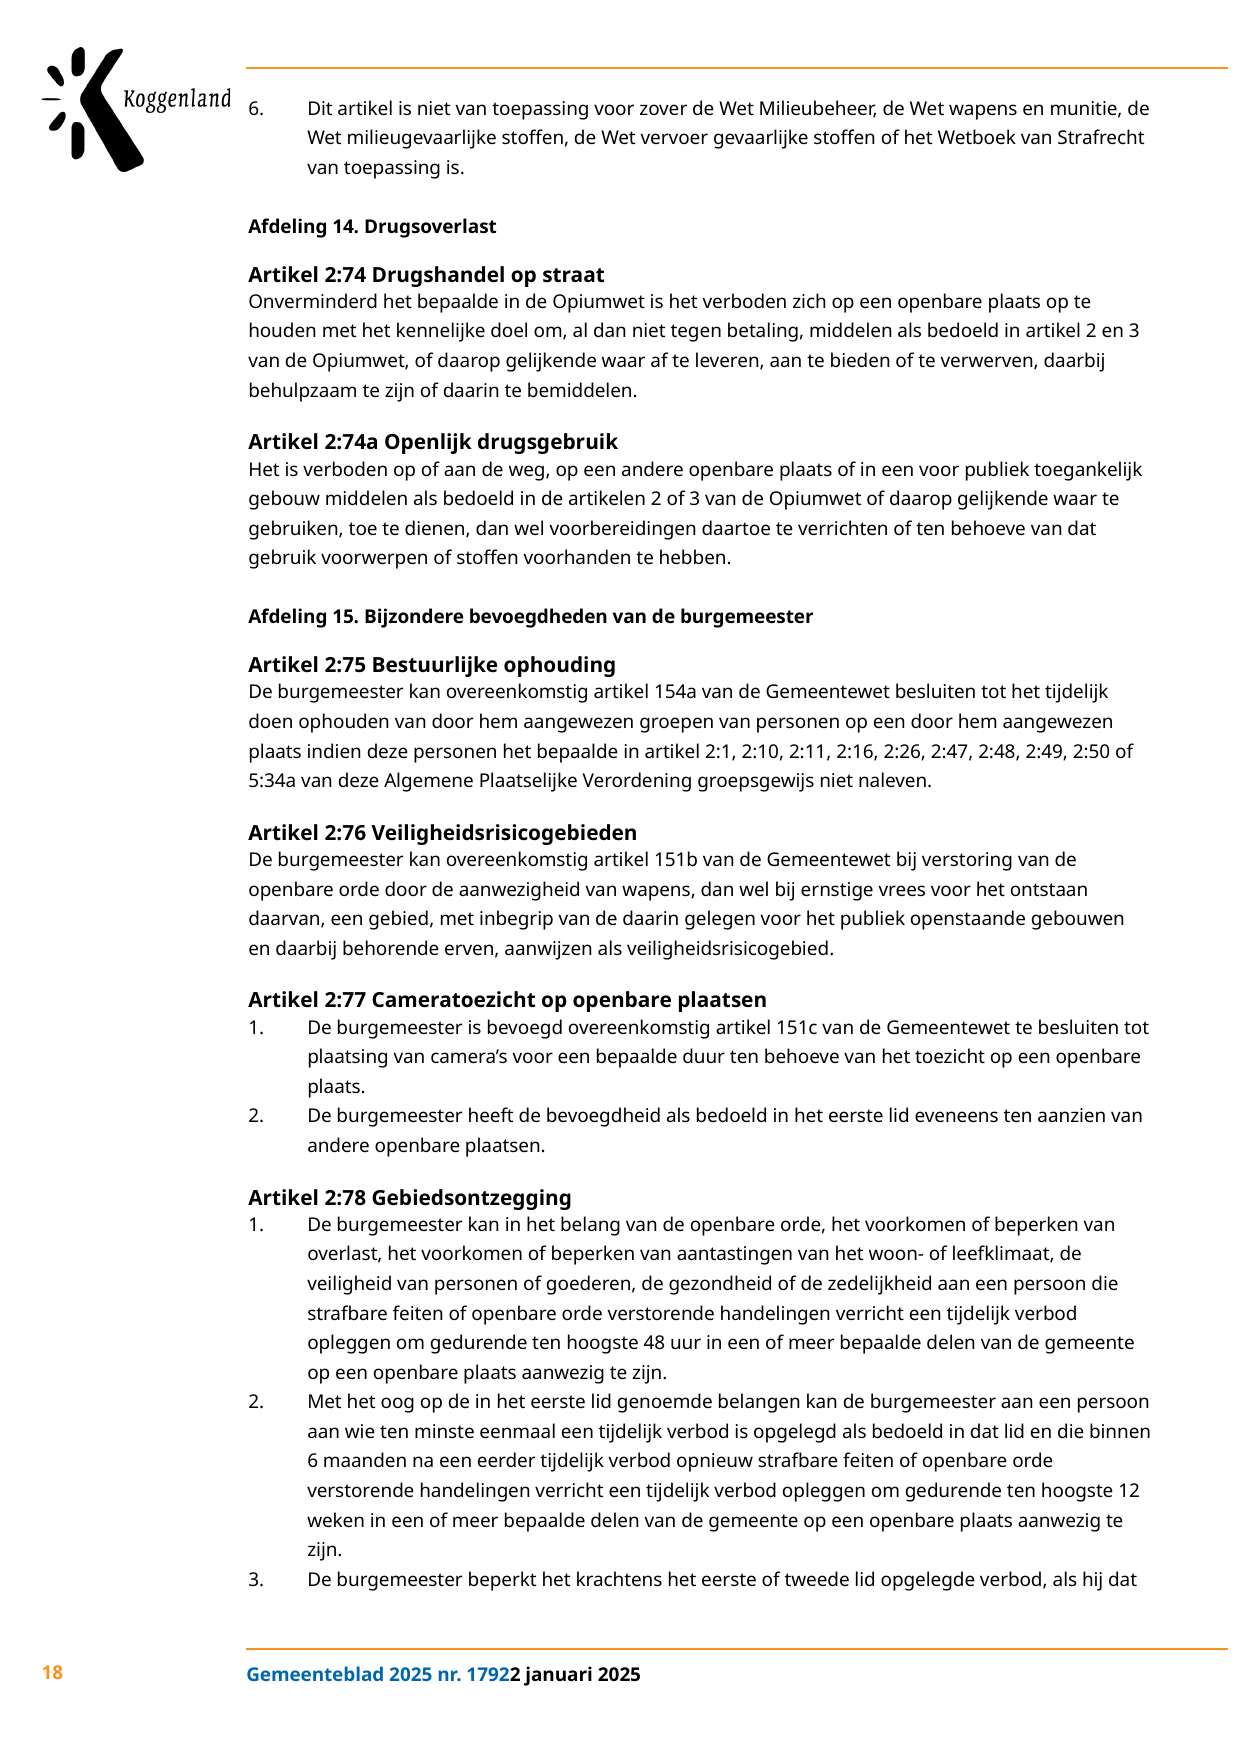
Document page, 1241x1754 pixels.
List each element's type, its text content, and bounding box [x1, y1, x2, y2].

list Met het oog op de in het eerste lid genoemde belangen kan de burgemeester aan een persoon aan wie ten minste eenmaal een tijdelijk verbod is opgelegd als bedoeld in dat lid en die binnen 6 maanden na een eerder tijdelijk verbod opnieuw strafbare feiten of openbare orde verstorende handelingen verricht een tijdelijk verbod opleggen om gedurende ten hoogste 12 weken in een of meer bepaalde delen van de gemeente op een openbare plaats aanwezig te zijn. [248, 1388, 1152, 1562]
text De burgemeester kan overeenkomstig artikel 151b van de Gemeentewet bij verstoring van de openbare orde door de aanwezigheid van wapens, dan wel bij ernstige vrees voor het ontstaan daarvan, een gebied, met inbegrip van de daarin gelegen voor het publiek openstaande gebouwen en daarbij behorende erven, aanwijzen als veiligheidsrisicogebied. [248, 846, 1152, 961]
list De burgemeester beperkt het krachtens het eerste of tweede lid opgelegde verbod, als hij dat [248, 1566, 1152, 1592]
text Artikel 2:74a Openlijk drugsgebruik [248, 427, 1152, 456]
list De burgemeester is bevoegd overeenkomstig artikel 151c van de Gemeentewet te besluiten tot plaatsing van camera’s voor een bepaalde duur ten behoeve van het toezicht op een openbare plaats. [248, 1014, 1152, 1099]
text Onverminderd het bepaalde in de Opiumwet is het verboden zich op een openbare plaats op te houden met het kennelijke doel om, al dan niet tegen betaling, middelen als bedoeld in artikel 2 en 3 van de Opiumwet, of daarop gelijkende waar af te leveren, aan te bieden of te verwerven, daarbij behulpzaam te zijn of daarin te bemiddelen. [248, 288, 1152, 403]
text Artikel 2:74 Drugshandel op straat [248, 260, 1152, 288]
text De burgemeester kan overeenkomstig artikel 154a van de Gemeentewet besluiten tot het tijdelijk doen ophouden van door hem aangewezen groepen van personen op een door hem aangewezen plaats indien deze personen het bepaalde in artikel 2:1, 2:10, 2:11, 2:16, 2:26, 2:47, 2:48, 2:49, 2:50 of 5:34a van deze Algemene Plaatselijke Verordening groepsgewijs niet naleven. [248, 679, 1152, 793]
list Dit artikel is niet van toepassing voor zover de Wet Milieubeheer, de Wet wapens en munitie, de Wet milieugevaarlijke stoffen, de Wet vervoer gevaarlijke stoffen of het Wetboek van Strafrecht van toepassing is. [248, 95, 1152, 180]
text Artikel 2:78 Gebiedsontzegging [248, 1183, 1152, 1211]
list De burgemeester kan in het belang van de openbare orde, het voorkomen of beperken van overlast, het voorkomen of beperken van aantastingen van het woon- of leefklimaat, de veiligheid van personen of goederen, de gezondheid of de zedelijkheid aan een persoon die strafbare feiten of openbare orde verstorende handelingen verricht een tijdelijk verbod opleggen om gedurende ten hoogste 48 uur in een of meer bepaalde delen van de gemeente op een openbare plaats aanwezig te zijn. [248, 1211, 1152, 1385]
picture [41, 47, 231, 172]
text Afdeling 15. Bijzondere bevoegdheden van de burgemeester [248, 604, 1152, 629]
list De burgemeester heeft de bevoegdheid als bedoeld in het eerste lid eveneens ten aanzien van andere openbare plaatsen. [248, 1103, 1152, 1158]
text Artikel 2:77 Cameratoezicht op openbare plaatsen [248, 985, 1152, 1014]
text Het is verboden op of aan de weg, op een andere openbare plaats of in een voor publiek toegankelijk gebouw middelen als bedoeld in de artikelen 2 of 3 van de Opiumwet of daarop gelijkende waar te gebruiken, toe te dienen, dan wel voorbereidingen daartoe te verrichten of ten behoeve van dat gebruik voorwerpen of stoffen voorhanden te hebben. [248, 456, 1152, 570]
text Artikel 2:76 Veiligheidsrisicogebieden [248, 818, 1152, 846]
text Artikel 2:75 Bestuurlijke ophouding [248, 650, 1152, 679]
text Afdeling 14. Drugsoverlast [248, 213, 1152, 239]
